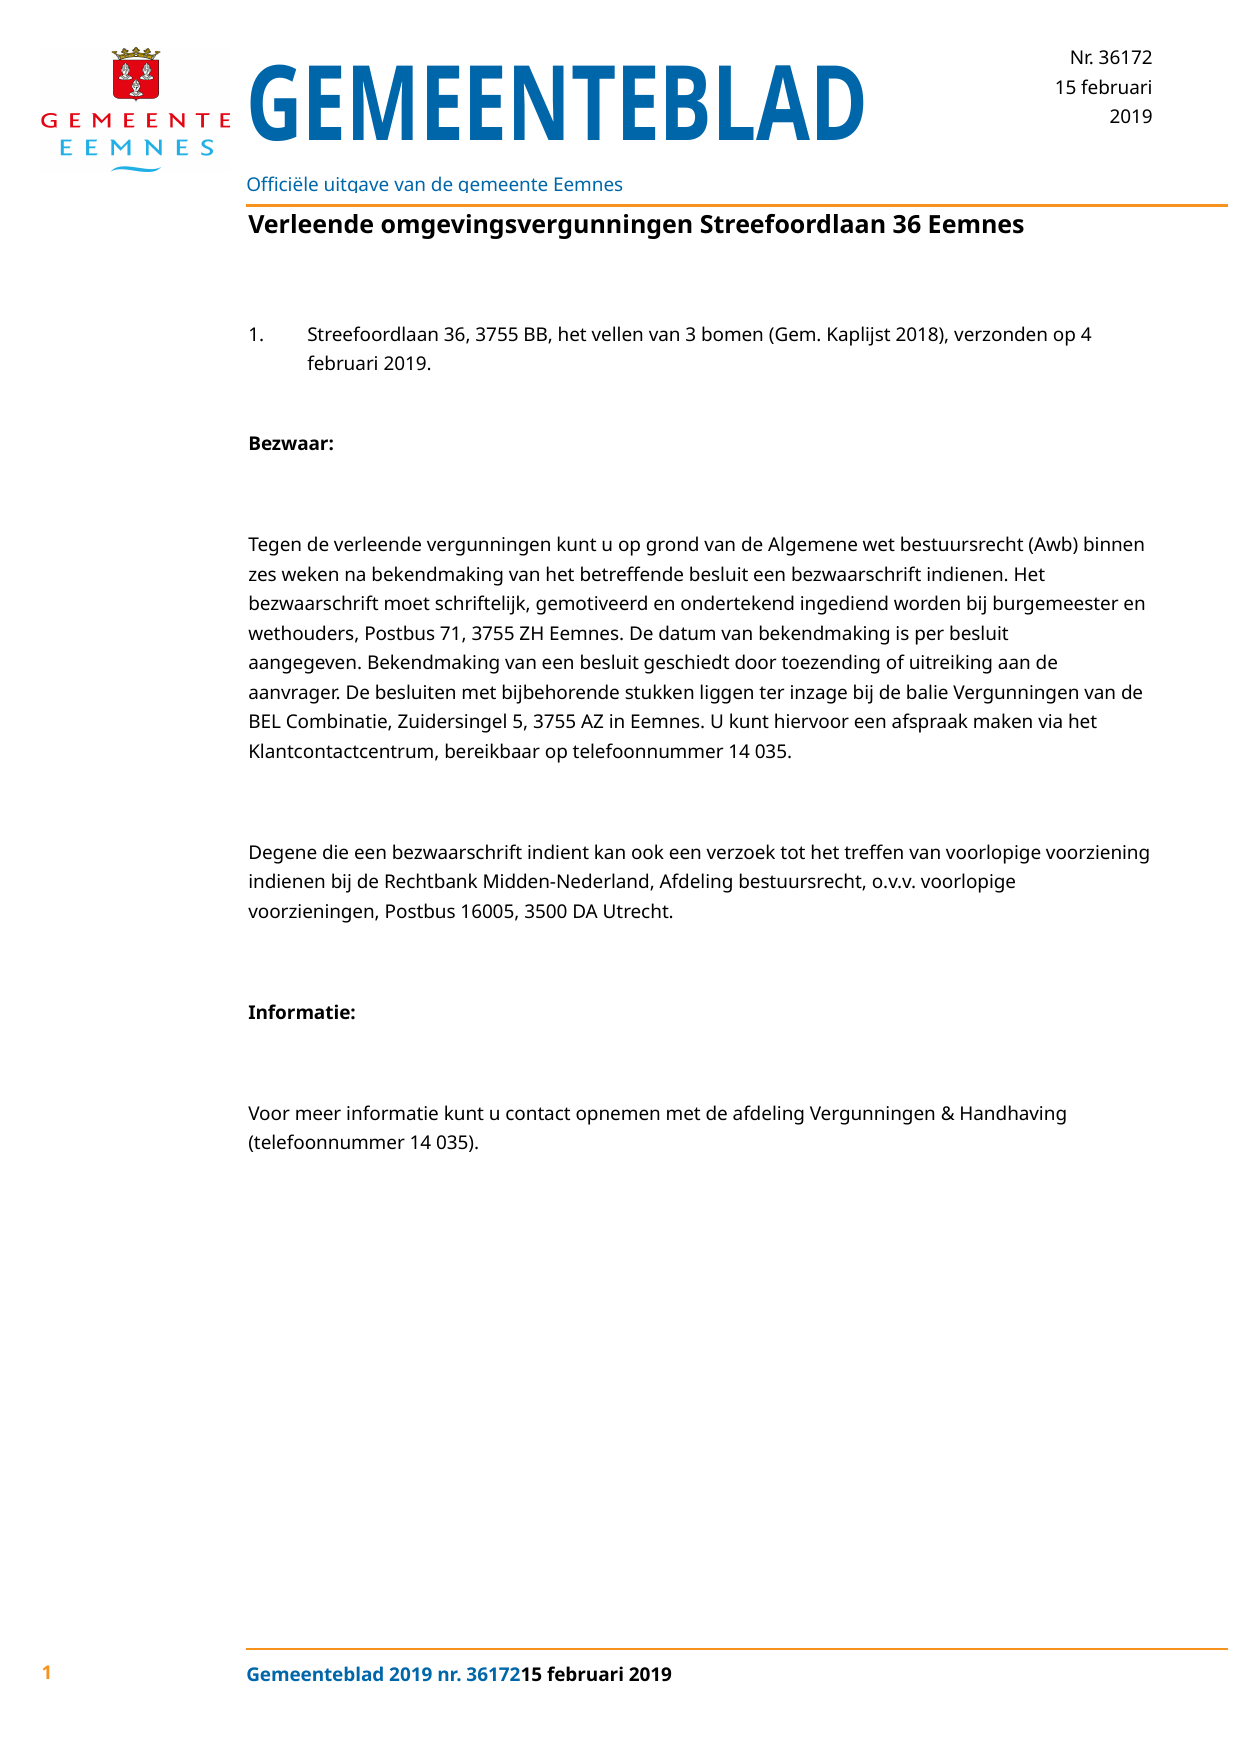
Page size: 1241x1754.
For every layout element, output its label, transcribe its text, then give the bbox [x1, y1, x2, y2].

list Streefoordlaan 36, 3755 BB, het vellen van 3 bomen (Gem. Kaplijst 2018), verzonden op 4 februari 2019. [248, 321, 1152, 376]
text Degene die een bezwaarschrift indient kan ook een verzoek tot het treffen van voorlopige voorziening indienen bij de Rechtbank Midden-Nederland, Afdeling bestuursrecht, o.v.v. voorlopige voorzieningen, Postbus 16005, 3500 DA Utrecht. [248, 839, 1152, 924]
text Tegen de verleende vergunningen kunt u op grond van de Algemene wet bestuursrecht (Awb) binnen zes weken na bekendmaking van het betreffende besluit een bezwaarschrift indienen. Het bezwaarschrift moet schriftelijk, gemotiveerd en ondertekend ingediend worden bij burgemeester en wethouders, Postbus 71, 3755 ZH Eemnes. De datum van bekendmaking is per besluit aangegeven. Bekendmaking van een besluit geschiedt door toezending of uitreiking aan de aanvrager. De besluiten met bijbehorende stukken liggen ter inzage bij de balie Vergunningen van de BEL Combinatie, Zuidersingel 5, 3755 AZ in Eemnes. U kunt hiervoor een afspraak maken via het Klantcontactcentrum, bereikbaar op telefoonnummer 14 035. [248, 531, 1152, 764]
text Informatie: [248, 999, 1152, 1025]
text Bezwaar: [248, 430, 1152, 456]
text Voor meer informatie kunt u contact opnemen met de afdeling Vergunningen & Handhaving (telefoonnummer 14 035). [248, 1100, 1152, 1155]
text Verleende omgevingsvergunningen Streefoordlaan 36 Eemnes [248, 207, 1152, 241]
picture [41, 47, 231, 172]
